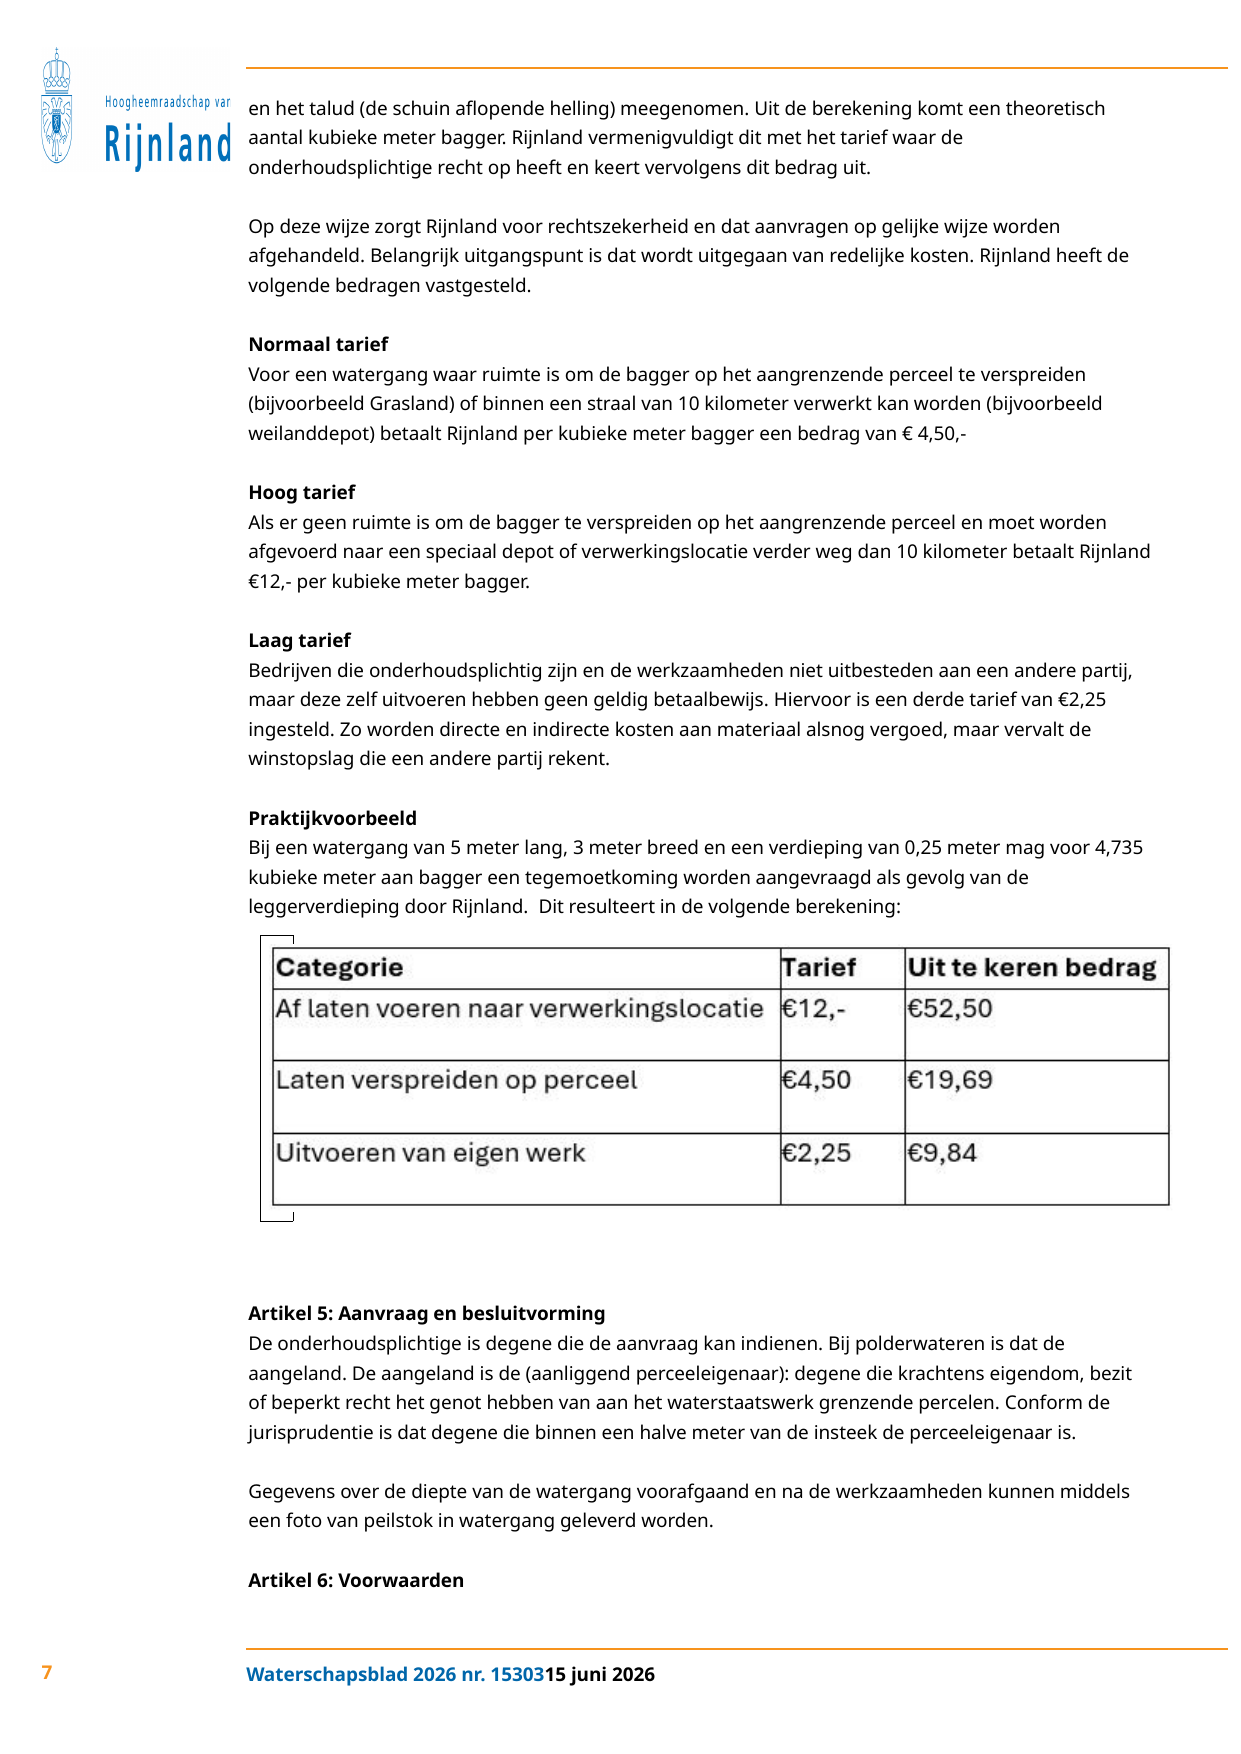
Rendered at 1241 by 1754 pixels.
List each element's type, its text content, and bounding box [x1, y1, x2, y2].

text en het talud (de schuin aflopende helling) meegenomen. Uit de berekening komt een theoretisch aantal kubieke meter bagger. Rijnland vermenigvuldigt dit met het tarief waar de onderhoudsplichtige recht op heeft en keert vervolgens dit bedrag uit. [248, 95, 1152, 180]
text Artikel 5: Aanvraag en besluitvorming [248, 1301, 1152, 1326]
picture [268, 944, 1173, 1212]
text Bedrijven die onderhoudsplichtig zijn en de werkzaamheden niet uitbesteden aan een andere partij, maar deze zelf uitvoeren hebben geen geldig betaalbewijs. Hiervoor is een derde tarief van €2,25 ingesteld. Zo worden directe en indirecte kosten aan materiaal alsnog vergoed, maar vervalt de winstopslag die een andere partij rekent. [248, 657, 1152, 771]
text Op deze wijze zorgt Rijnland voor rechtszekerheid en dat aanvragen op gelijke wijze worden afgehandeld. Belangrijk uitgangspunt is dat wordt uitgegaan van redelijke kosten. Rijnland heeft de volgende bedragen vastgesteld. [248, 213, 1152, 298]
text Artikel 6: Voorwaarden [248, 1567, 1152, 1592]
text Gegevens over de diepte van de watergang voorafgaand en na de werkzaamheden kunnen middels een foto van peilstok in watergang geleverd worden. [248, 1478, 1152, 1533]
text Normaal tarief [248, 331, 1152, 357]
text Hoog tarief [248, 479, 1152, 505]
text Als er geen ruimte is om de bagger te verspreiden op het aangrenzende perceel en moet worden afgevoerd naar een speciaal depot of verwerkingslocatie verder weg dan 10 kilometer betaalt Rijnland €12,- per kubieke meter bagger. [248, 509, 1152, 594]
text Voor een watergang waar ruimte is om de bagger op het aangrenzende perceel te verspreiden (bijvoorbeeld Grasland) of binnen een straal van 10 kilometer verwerkt kan worden (bijvoorbeeld weilanddepot) betaalt Rijnland per kubieke meter bagger een bedrag van € 4,50,- [248, 361, 1152, 446]
text De onderhoudsplichtige is degene die de aanvraag kan indienen. Bij polderwateren is dat de aangeland. De aangeland is de (aanliggend perceeleigenaar): degene die krachtens eigendom, bezit of beperkt recht het genot hebben van aan het waterstaatswerk grenzende percelen. Conform de jurisprudentie is dat degene die binnen een halve meter van de insteek de perceeleigenaar is. [248, 1330, 1152, 1444]
text Laag tarief [248, 627, 1152, 653]
picture [41, 47, 231, 172]
table_header Praktijkvoorbeeld Bij een watergang van 5 meter lang, 3 meter breed en een verdieping van 0,25 meter mag voor 4,735 kubieke meter aan bagger een tegemoetkoming worden aangevraagd als gevolg van de leggerverdieping door Rijnland. Dit resulteert in de volgende berekening: [248, 805, 1152, 1238]
